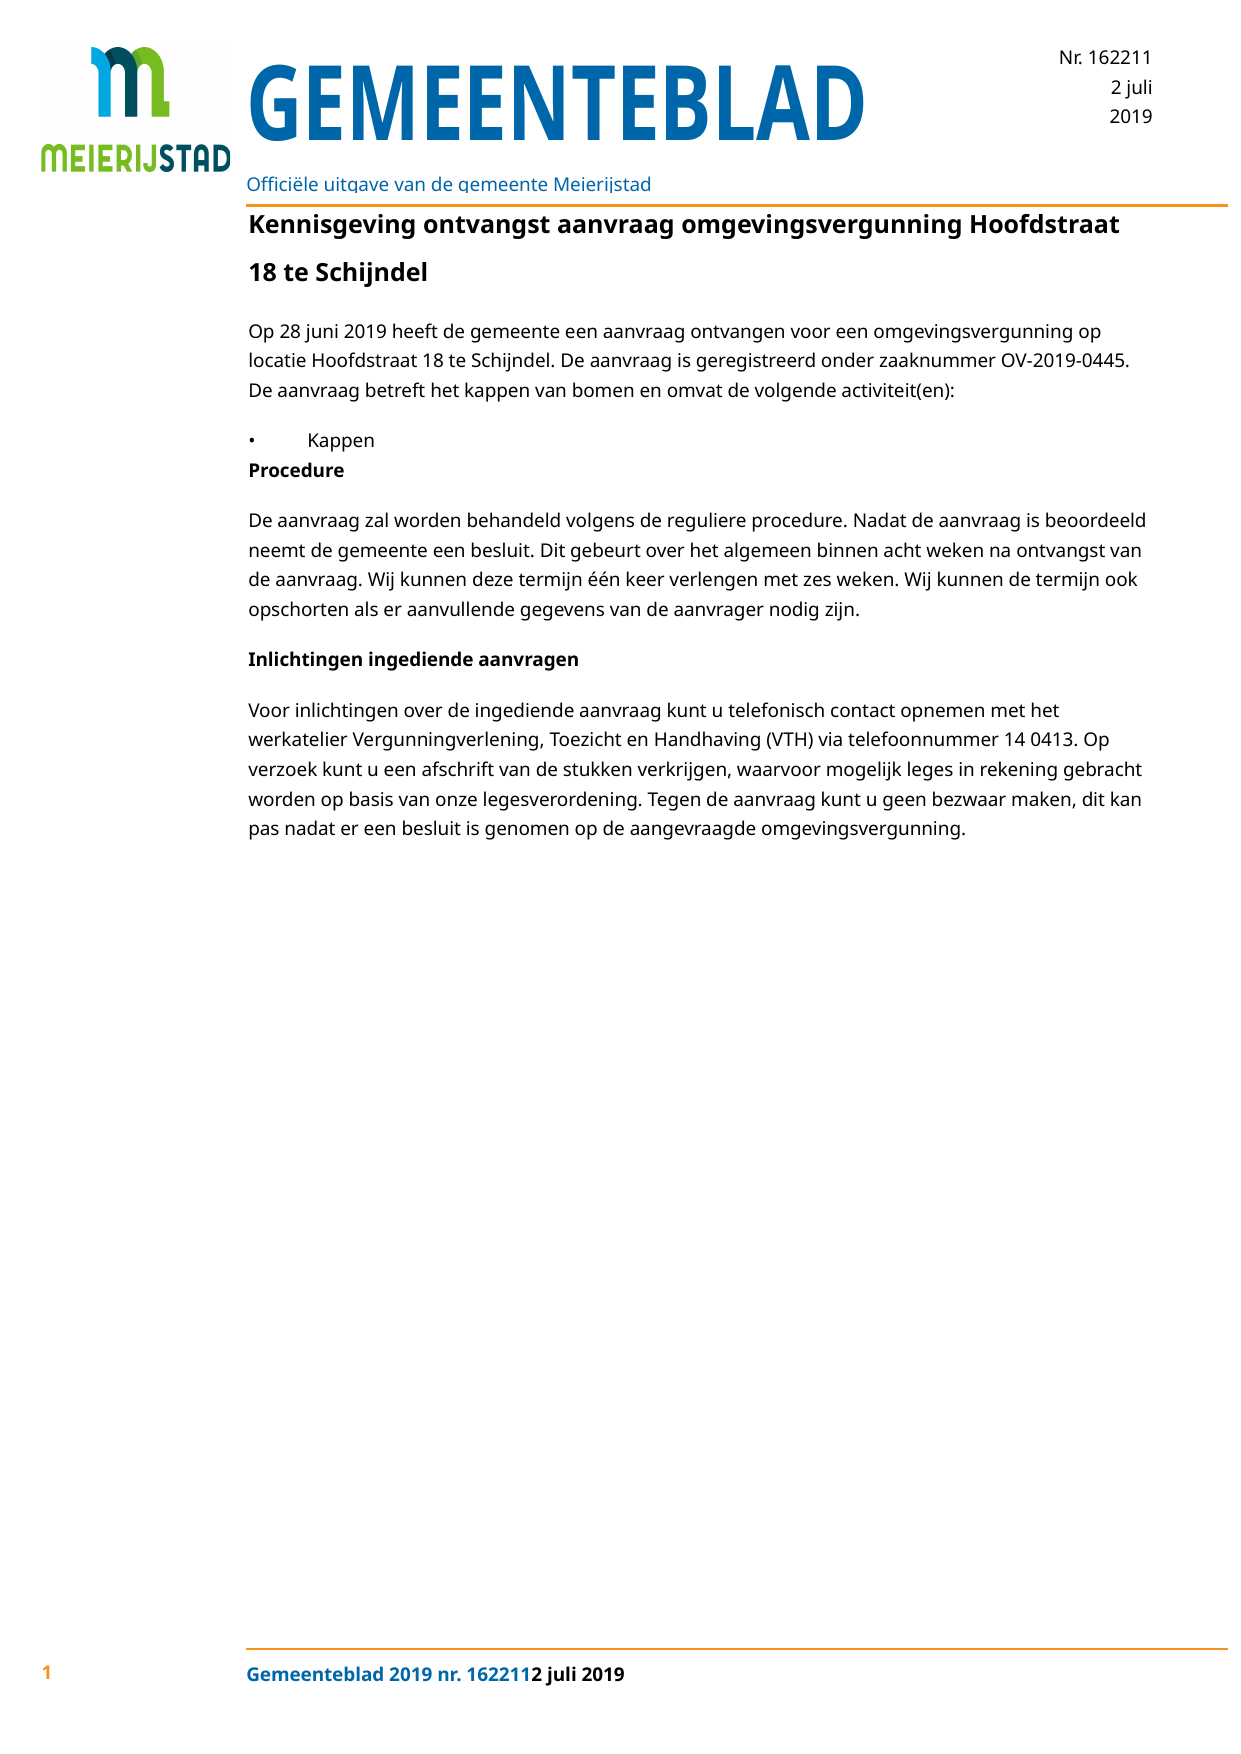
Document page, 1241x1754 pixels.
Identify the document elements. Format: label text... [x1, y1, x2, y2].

text Kennisgeving ontvangst aanvraag omgevingsvergunning Hoofdstraat 18 te Schijndel [248, 207, 1152, 288]
list Kappen [248, 427, 1152, 453]
text Voor inlichtingen over de ingediende aanvraag kunt u telefonisch contact opnemen met het werkatelier Vergunningverlening, Toezicht en Handhaving (VTH) via telefoonnummer 14 0413. Op verzoek kunt u een afschrift van de stukken verkrijgen, waarvoor mogelijk leges in rekening gebracht worden op basis van onze legesverordening. Tegen de aanvraag kunt u geen bezwaar maken, dit kan pas nadat er een besluit is genomen op de aangevraagde omgevingsvergunning. [248, 697, 1152, 841]
text De aanvraag zal worden behandeld volgens de reguliere procedure. Nadat de aanvraag is beoordeeld neemt de gemeente een besluit. Dit gebeurt over het algemeen binnen acht weken na ontvangst van de aanvraag. Wij kunnen deze termijn één keer verlengen met zes weken. Wij kunnen de termijn ook opschorten als er aanvullende gegevens van de aanvrager nodig zijn. [248, 507, 1152, 622]
text Inlichtingen ingediende aanvragen [248, 647, 1152, 672]
text Procedure [248, 457, 1152, 483]
text Op 28 juni 2019 heeft de gemeente een aanvraag ontvangen voor een omgevingsvergunning op locatie Hoofdstraat 18 te Schijndel. De aanvraag is geregistreerd onder zaaknummer OV-2019-0445. De aanvraag betreft het kappen van bomen en omvat de volgende activiteit(en): [248, 318, 1152, 403]
picture [41, 47, 231, 172]
